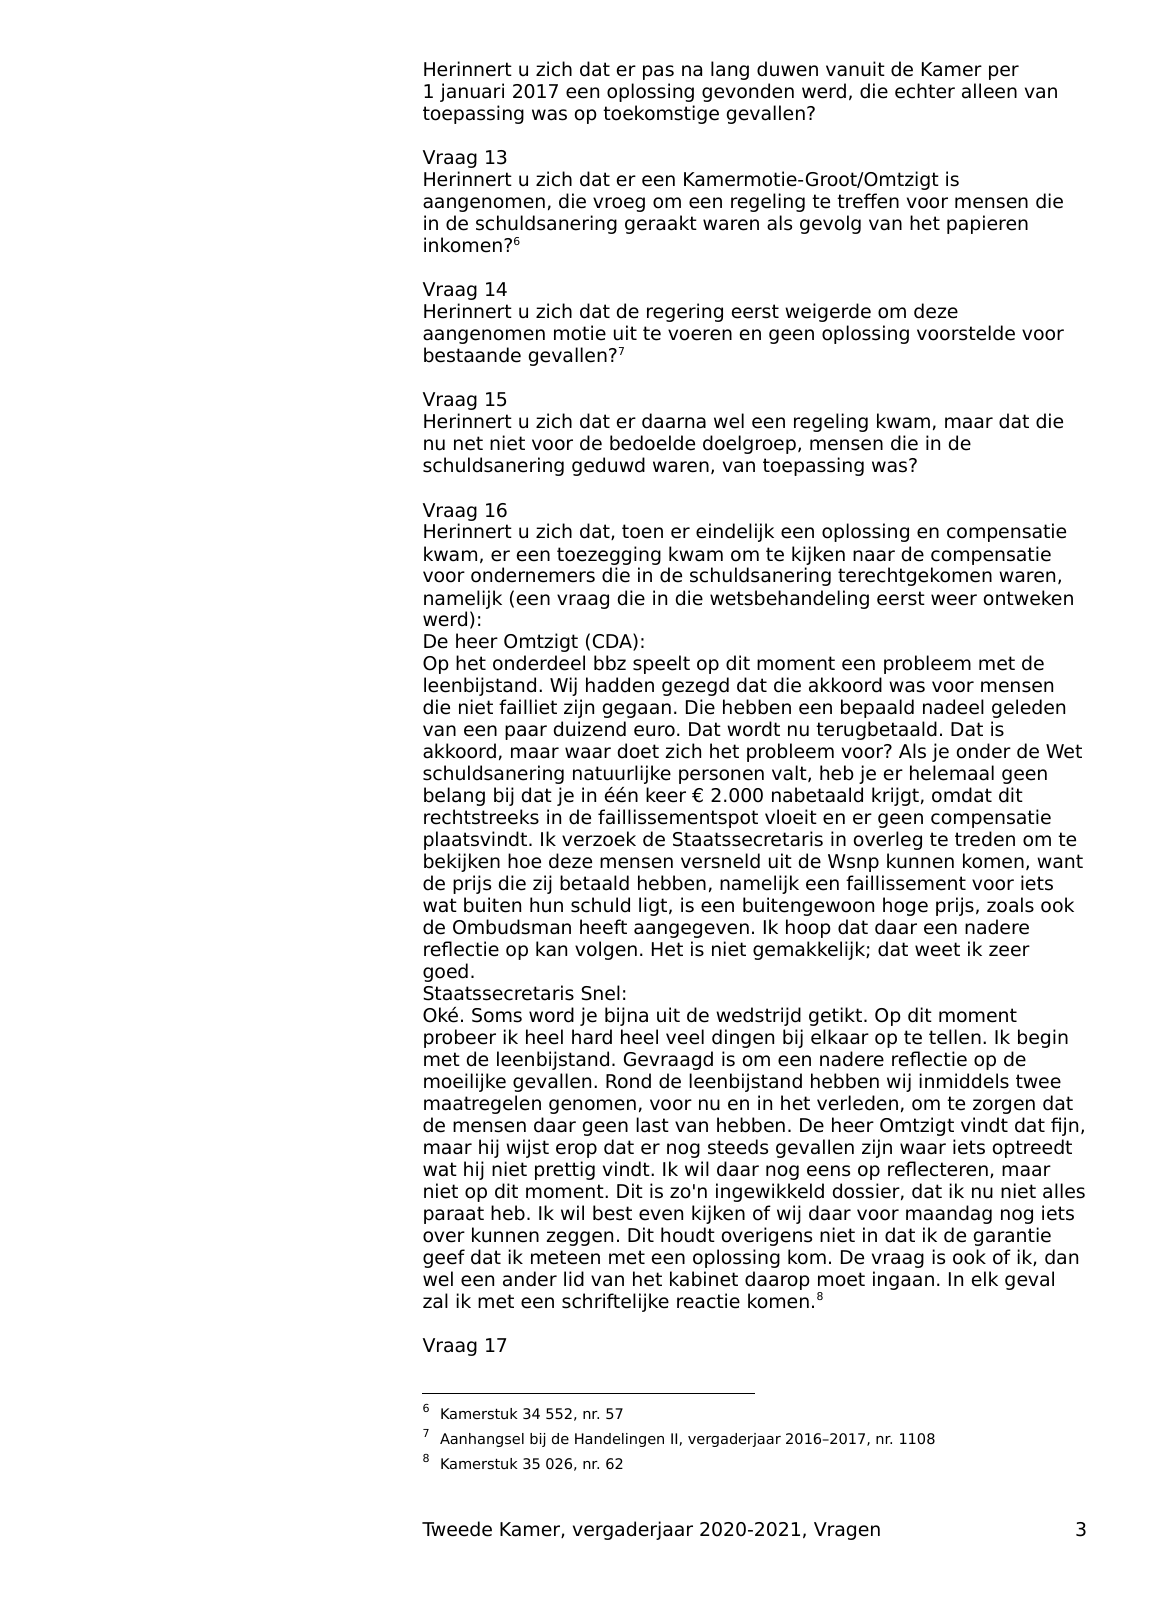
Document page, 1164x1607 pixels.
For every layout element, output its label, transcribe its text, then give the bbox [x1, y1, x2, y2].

text Vraag 14 [422, 279, 1087, 301]
text Vraag 13 [422, 147, 1087, 169]
text Kamerstuk 35 026, nr. 62 [422, 1452, 1087, 1474]
text Herinnert u zich dat er pas na lang duwen vanuit de Kamer per 1 januari 2017 een oplossing gevonden werd, die echter alleen van toepassing was op toekomstige gevallen? [422, 59, 1087, 125]
text Vraag 15 [422, 389, 1087, 411]
text Kamerstuk 34 552, nr. 57 [422, 1402, 1087, 1424]
text Aanhangsel bij de Handelingen II, vergaderjaar 2016–2017, nr. 1108 [422, 1427, 1087, 1449]
text Herinnert u zich dat er daarna wel een regeling kwam, maar dat die nu net niet voor de bedoelde doelgroep, mensen die in de schuldsanering geduwd waren, van toepassing was? [422, 411, 1087, 477]
text Vraag 17 [422, 1335, 1087, 1357]
text De heer Omtzigt (CDA): [422, 631, 1087, 653]
text Staatssecretaris Snel: [422, 983, 1087, 1005]
text Vraag 16 [422, 499, 1087, 521]
text Oké. Soms word je bijna uit de wedstrijd getikt. Op dit moment probeer ik heel hard heel veel dingen bij elkaar op te tellen. Ik begin met de leenbijstand. Gevraagd is om een nadere reflectie op de moeilijke gevallen. Rond de leenbijstand hebben wij inmiddels twee maatregelen genomen, voor nu en in het verleden, om te zorgen dat de mensen daar geen last van hebben. De heer Omtzigt vindt dat fijn, maar hij wijst erop dat er nog steeds gevallen zijn waar iets optreedt wat hij niet prettig vindt. Ik wil daar nog eens op reflecteren, maar niet op dit moment. Dit is zo'n ingewikkeld dossier, dat ik nu niet alles paraat heb. Ik wil best even kijken of wij daar voor maandag nog iets over kunnen zeggen. Dit houdt overigens niet in dat ik de garantie geef dat ik meteen met een oplossing kom. De vraag is ook of ik, dan wel een ander lid van het kabinet daarop moet ingaan. In elk geval zal ik met een schriftelijke reactie komen. [422, 1005, 1087, 1313]
text Herinnert u zich dat, toen er eindelijk een oplossing en compensatie kwam, er een toezegging kwam om te kijken naar de compensatie voor ondernemers die in de schuldsanering terechtgekomen waren, namelijk (een vraag die in die wetsbehandeling eerst weer ontweken werd): [422, 521, 1087, 631]
text Herinnert u zich dat er een Kamermotie-Groot/Omtzigt is aangenomen, die vroeg om een regeling te treffen voor mensen die in de schuldsanering geraakt waren als gevolg van het papieren inkomen? [422, 169, 1087, 257]
text Op het onderdeel bbz speelt op dit moment een probleem met de leenbijstand. Wij hadden gezegd dat die akkoord was voor mensen die niet failliet zijn gegaan. Die hebben een bepaald nadeel geleden van een paar duizend euro. Dat wordt nu terugbetaald. Dat is akkoord, maar waar doet zich het probleem voor? Als je onder de Wet schuldsanering natuurlijke personen valt, heb je er helemaal geen belang bij dat je in één keer € 2.000 nabetaald krijgt, omdat dit rechtstreeks in de faillissementspot vloeit en er geen compensatie plaatsvindt. Ik verzoek de Staatssecretaris in overleg te treden om te bekijken hoe deze mensen versneld uit de Wsnp kunnen komen, want de prijs die zij betaald hebben, namelijk een faillissement voor iets wat buiten hun schuld ligt, is een buitengewoon hoge prijs, zoals ook de Ombudsman heeft aangegeven. Ik hoop dat daar een nadere reflectie op kan volgen. Het is niet gemakkelijk; dat weet ik zeer goed. [422, 653, 1087, 983]
text Herinnert u zich dat de regering eerst weigerde om deze aangenomen motie uit te voeren en geen oplossing voorstelde voor bestaande gevallen? [422, 301, 1087, 367]
